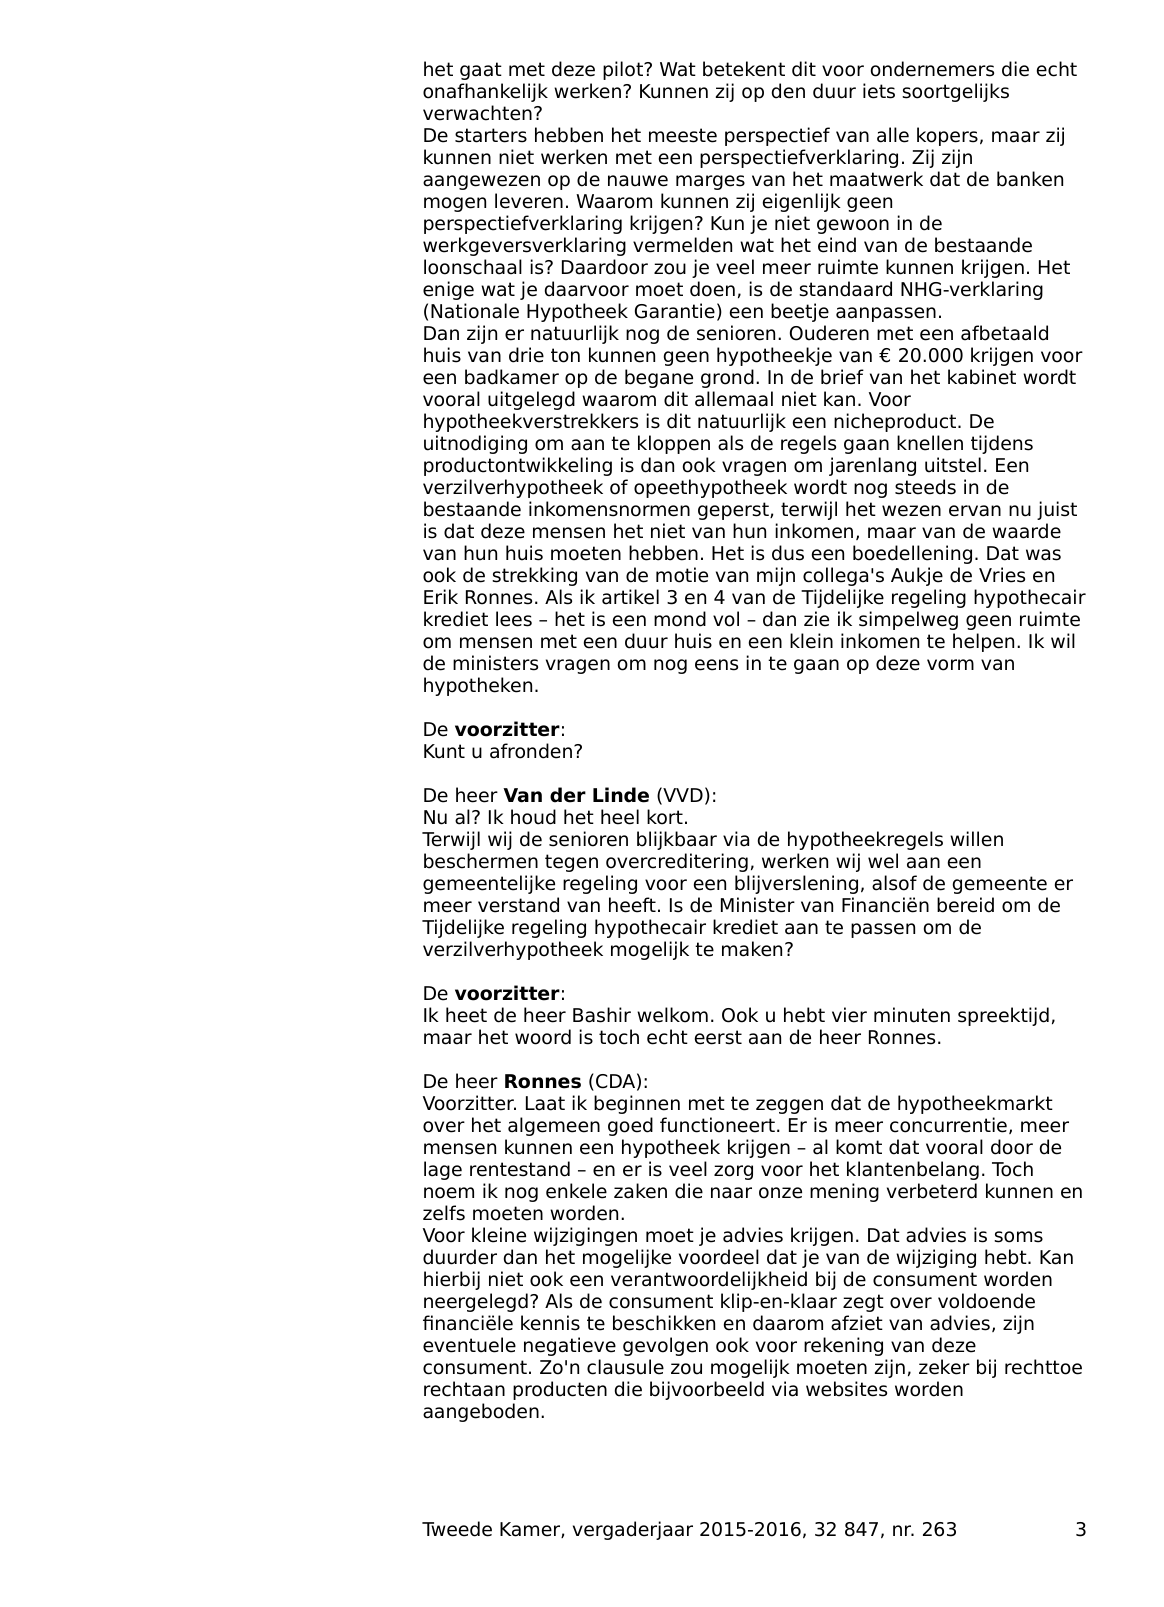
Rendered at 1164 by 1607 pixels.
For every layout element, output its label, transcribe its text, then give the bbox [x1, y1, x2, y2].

text De voorzitter: [422, 719, 1087, 741]
text Dan zijn er natuurlijk nog de senioren. Ouderen met een afbetaald huis van drie ton kunnen geen hypotheekje van € 20.000 krijgen voor een badkamer op de begane grond. In de brief van het kabinet wordt vooral uitgelegd waarom dit allemaal niet kan. Voor hypotheekverstrekkers is dit natuurlijk een nicheproduct. De uitnodiging om aan te kloppen als de regels gaan knellen tijdens productontwikkeling is dan ook vragen om jarenlang uitstel. Een verzilverhypotheek of opeethypotheek wordt nog steeds in de bestaande inkomensnormen geperst, terwijl het wezen ervan nu juist is dat deze mensen het niet van hun inkomen, maar van de waarde van hun huis moeten hebben. Het is dus een boedellening. Dat was ook de strekking van de motie van mijn collega's Aukje de Vries en Erik Ronnes. Als ik artikel 3 en 4 van de Tijdelijke regeling hypothecair krediet lees – het is een mond vol – dan zie ik simpelweg geen ruimte om mensen met een duur huis en een klein inkomen te helpen. Ik wil de ministers vragen om nog eens in te gaan op deze vorm van hypotheken. [422, 323, 1087, 696]
text De heer Van der Linde (VVD): [422, 785, 1087, 807]
text Voor kleine wijzigingen moet je advies krijgen. Dat advies is soms duurder dan het mogelijke voordeel dat je van de wijziging hebt. Kan hierbij niet ook een verantwoordelijkheid bij de consument worden neergelegd? Als de consument klip-en-klaar zegt over voldoende financiële kennis te beschikken en daarom afziet van advies, zijn eventuele negatieve gevolgen ook voor rekening van deze consument. Zo'n clausule zou mogelijk moeten zijn, zeker bij rechttoe rechtaan producten die bijvoorbeeld via websites worden aangeboden. [422, 1225, 1087, 1423]
text De starters hebben het meeste perspectief van alle kopers, maar zij kunnen niet werken met een perspectiefverklaring. Zij zijn aangewezen op de nauwe marges van het maatwerk dat de banken mogen leveren. Waarom kunnen zij eigenlijk geen perspectiefverklaring krijgen? Kun je niet gewoon in de werkgeversverklaring vermelden wat het eind van de bestaande loonschaal is? Daardoor zou je veel meer ruimte kunnen krijgen. Het enige wat je daarvoor moet doen, is de standaard NHG-verklaring (Nationale Hypotheek Garantie) een beetje aanpassen. [422, 125, 1087, 323]
text De voorzitter: [422, 983, 1087, 1005]
text Ik heet de heer Bashir welkom. Ook u hebt vier minuten spreektijd, maar het woord is toch echt eerst aan de heer Ronnes. [422, 1005, 1087, 1049]
text De heer Ronnes (CDA): [422, 1071, 1087, 1093]
text Voorzitter. Laat ik beginnen met te zeggen dat de hypotheekmarkt over het algemeen goed functioneert. Er is meer concurrentie, meer mensen kunnen een hypotheek krijgen – al komt dat vooral door de lage rentestand – en er is veel zorg voor het klantenbelang. Toch noem ik nog enkele zaken die naar onze mening verbeterd kunnen en zelfs moeten worden. [422, 1093, 1087, 1225]
text Kunt u afronden? [422, 741, 1087, 763]
text Terwijl wij de senioren blijkbaar via de hypotheekregels willen beschermen tegen overcreditering, werken wij wel aan een gemeentelijke regeling voor een blijverslening, alsof de gemeente er meer verstand van heeft. Is de Minister van Financiën bereid om de Tijdelijke regeling hypothecair krediet aan te passen om de verzilverhypotheek mogelijk te maken? [422, 829, 1087, 961]
text het gaat met deze pilot? Wat betekent dit voor ondernemers die echt onafhankelijk werken? Kunnen zij op den duur iets soortgelijks verwachten? [422, 59, 1087, 125]
text Nu al? Ik houd het heel kort. [422, 807, 1087, 829]
